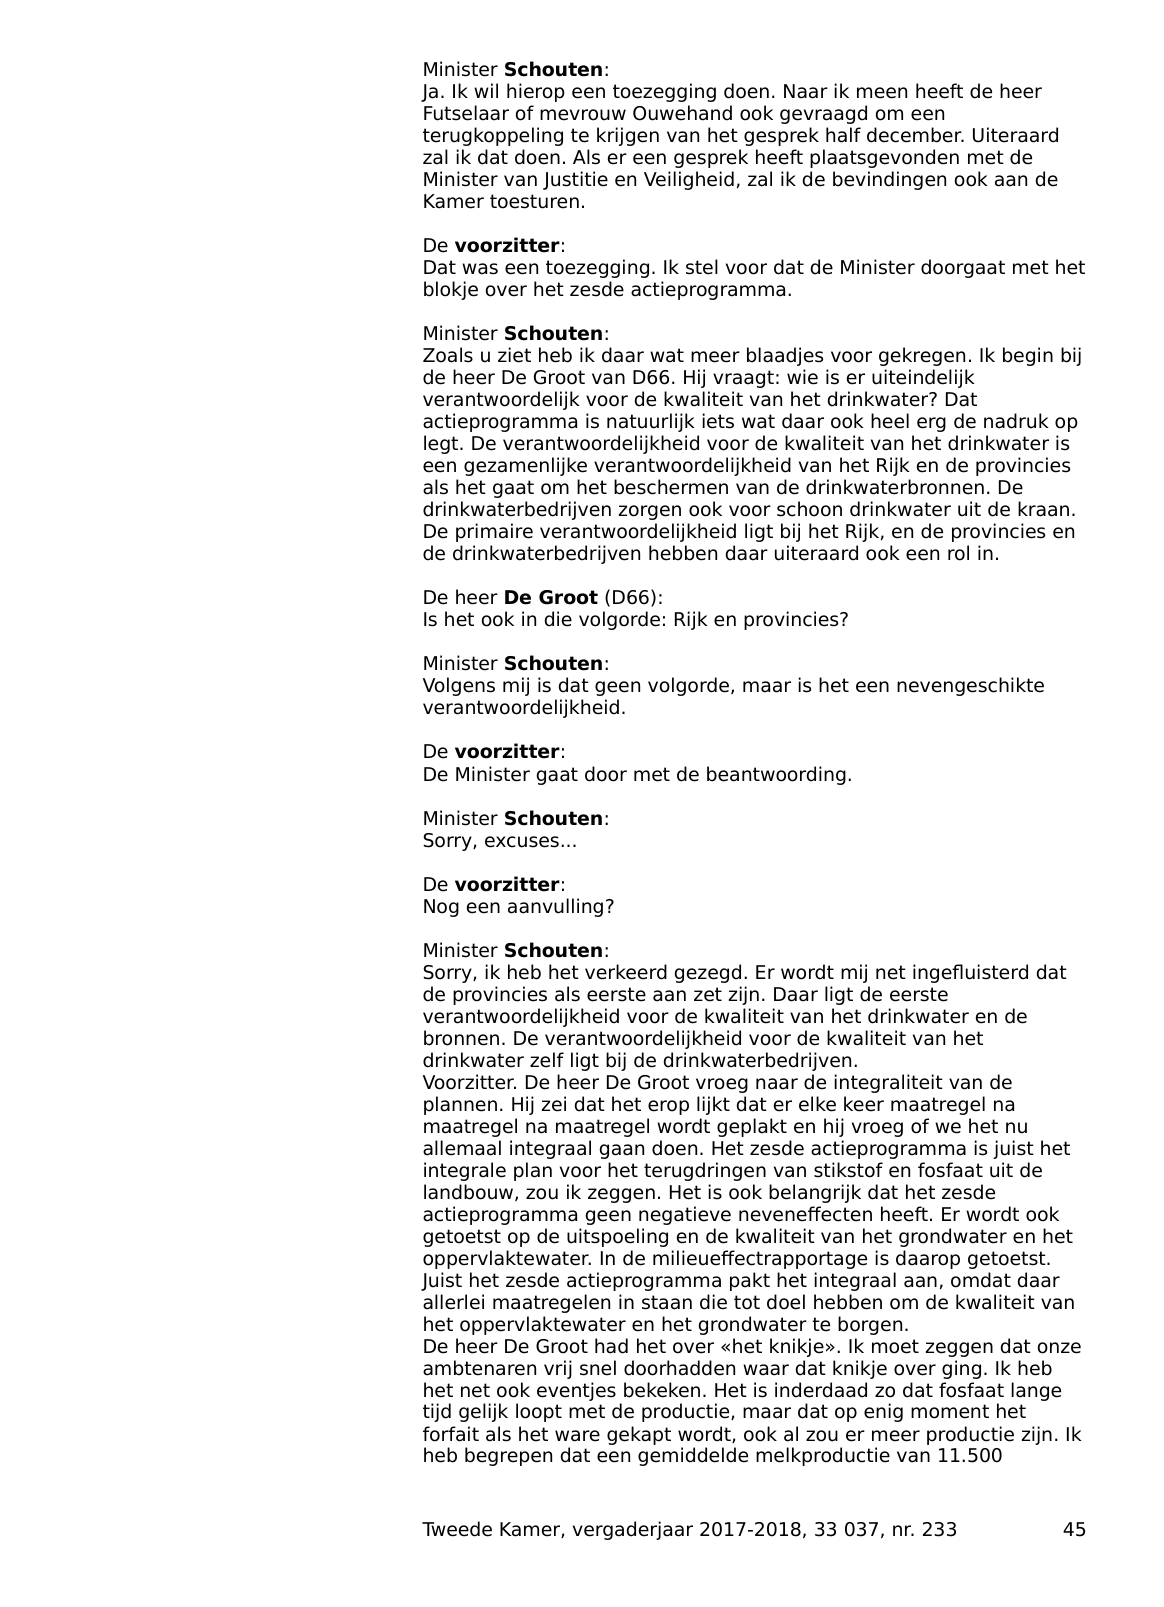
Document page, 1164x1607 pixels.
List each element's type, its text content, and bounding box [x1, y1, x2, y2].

text De heer De Groot (D66): [422, 587, 1087, 609]
text Minister Schouten: [422, 808, 1087, 829]
text De voorzitter: [422, 235, 1087, 257]
text Minister Schouten: [422, 323, 1087, 345]
text Dat was een toezegging. Ik stel voor dat de Minister doorgaat met het blokje over het zesde actieprogramma. [422, 257, 1087, 301]
text De voorzitter: [422, 741, 1087, 763]
text Zoals u ziet heb ik daar wat meer blaadjes voor gekregen. Ik begin bij de heer De Groot van D66. Hij vraagt: wie is er uiteindelijk verantwoordelijk voor de kwaliteit van het drinkwater? Dat actieprogramma is natuurlijk iets wat daar ook heel erg de nadruk op legt. De verantwoordelijkheid voor de kwaliteit van het drinkwater is een gezamenlijke verantwoordelijkheid van het Rijk en de provincies als het gaat om het beschermen van de drinkwaterbronnen. De drinkwaterbedrijven zorgen ook voor schoon drinkwater uit de kraan. De primaire verantwoordelijkheid ligt bij het Rijk, en de provincies en de drinkwaterbedrijven hebben daar uiteraard ook een rol in. [422, 345, 1087, 565]
text Ja. Ik wil hierop een toezegging doen. Naar ik meen heeft de heer Futselaar of mevrouw Ouwehand ook gevraagd om een terugkoppeling te krijgen van het gesprek half december. Uiteraard zal ik dat doen. Als er een gesprek heeft plaatsgevonden met de Minister van Justitie en Veiligheid, zal ik de bevindingen ook aan de Kamer toesturen. [422, 81, 1087, 213]
text Minister Schouten: [422, 59, 1087, 81]
text Minister Schouten: [422, 940, 1087, 962]
text Volgens mij is dat geen volgorde, maar is het een nevengeschikte verantwoordelijkheid. [422, 675, 1087, 719]
text De voorzitter: [422, 874, 1087, 896]
text Minister Schouten: [422, 653, 1087, 675]
text Is het ook in die volgorde: Rijk en provincies? [422, 609, 1087, 631]
text Sorry, ik heb het verkeerd gezegd. Er wordt mij net ingefluisterd dat de provincies als eerste aan zet zijn. Daar ligt de eerste verantwoordelijkheid voor de kwaliteit van het drinkwater en de bronnen. De verantwoordelijkheid voor de kwaliteit van het drinkwater zelf ligt bij de drinkwaterbedrijven. [422, 962, 1087, 1072]
text De heer De Groot had het over «het knikje». Ik moet zeggen dat onze ambtenaren vrij snel doorhadden waar dat knikje over ging. Ik heb het net ook eventjes bekeken. Het is inderdaad zo dat fosfaat lange tijd gelijk loopt met de productie, maar dat op enig moment het forfait als het ware gekapt wordt, ook al zou er meer productie zijn. Ik heb begrepen dat een gemiddelde melkproductie van 11.500 [422, 1336, 1087, 1467]
text De Minister gaat door met de beantwoording. [422, 763, 1087, 785]
text Voorzitter. De heer De Groot vroeg naar de integraliteit van de plannen. Hij zei dat het erop lijkt dat er elke keer maatregel na maatregel na maatregel wordt geplakt en hij vroeg of we het nu allemaal integraal gaan doen. Het zesde actieprogramma is juist het integrale plan voor het terugdringen van stikstof en fosfaat uit de landbouw, zou ik zeggen. Het is ook belangrijk dat het zesde actieprogramma geen negatieve neveneffecten heeft. Er wordt ook getoetst op de uitspoeling en de kwaliteit van het grondwater en het oppervlaktewater. In de milieueffectrapportage is daarop getoetst. Juist het zesde actieprogramma pakt het integraal aan, omdat daar allerlei maatregelen in staan die tot doel hebben om de kwaliteit van het oppervlaktewater en het grondwater te borgen. [422, 1072, 1087, 1336]
text Nog een aanvulling? [422, 896, 1087, 918]
text Sorry, excuses... [422, 829, 1087, 852]
